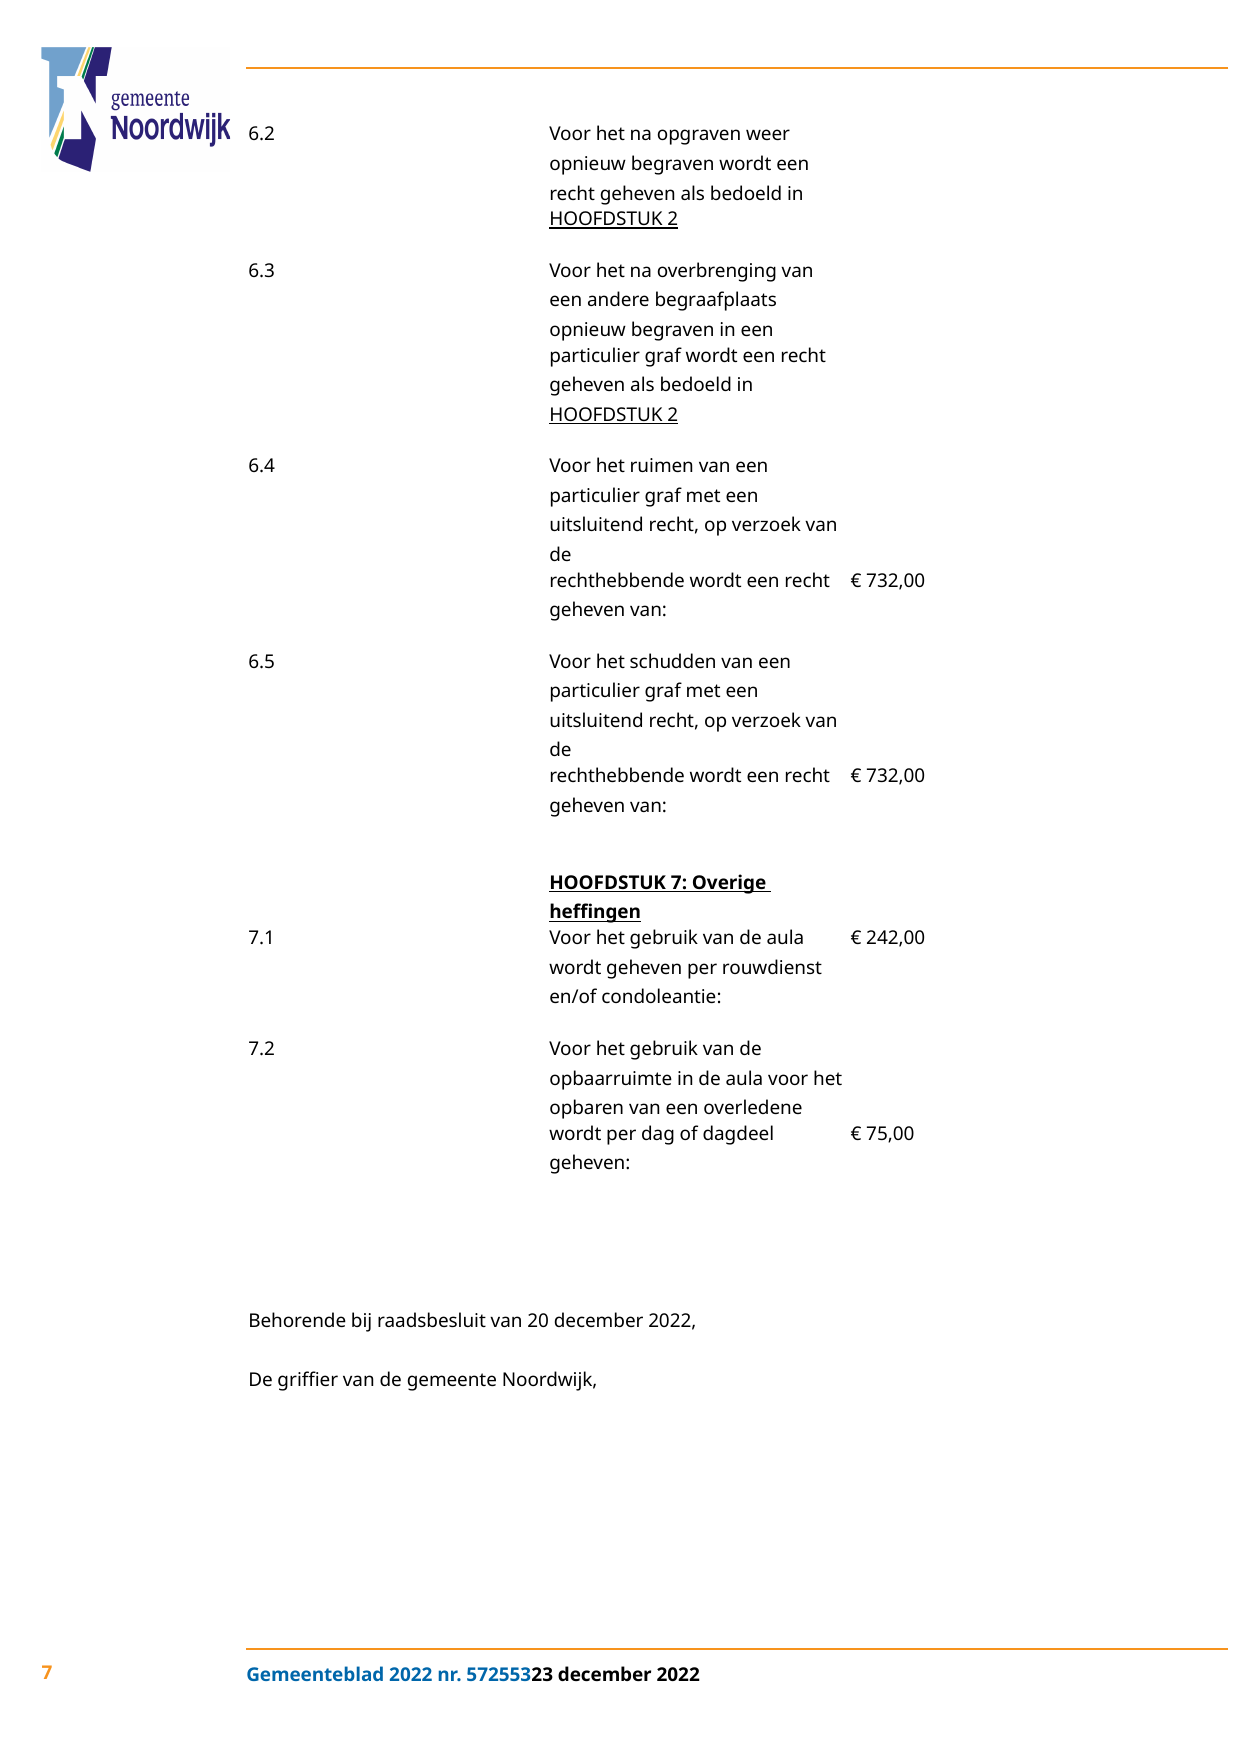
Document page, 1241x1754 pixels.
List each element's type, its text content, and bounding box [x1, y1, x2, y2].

table_cell [549, 1175, 850, 1201]
table_cell [549, 1253, 850, 1278]
table_cell 7.1 [248, 925, 549, 1009]
table_cell [248, 567, 549, 622]
table_cell [850, 1227, 1152, 1252]
table_cell [248, 1009, 549, 1035]
table_cell [850, 1009, 1152, 1035]
table_cell Voor het na opgraven weer opnieuw begraven wordt een recht geheven als bedoeld in [549, 121, 850, 205]
table_cell [850, 1253, 1152, 1278]
table_cell [850, 1278, 1152, 1304]
table_cell rechthebbende wordt een recht geheven van: [549, 567, 850, 622]
table_cell 6.2 [248, 121, 549, 205]
table_cell particulier graf wordt een recht geheven als bedoeld in HOOFDSTUK 2 [549, 342, 850, 427]
table_cell [549, 622, 850, 648]
table_cell wordt per dag of dagdeel geheven: [549, 1120, 850, 1175]
table_cell [850, 453, 1152, 567]
table_cell [549, 1227, 850, 1252]
table_cell [850, 844, 1152, 869]
table_cell rechthebbende wordt een recht geheven van: [549, 763, 850, 818]
table_cell 7.2 [248, 1035, 549, 1120]
table_cell [549, 95, 850, 121]
table_cell 6.3 [248, 257, 549, 342]
table_cell 6.4 [248, 453, 549, 567]
table_cell € 732,00 [850, 567, 1152, 622]
table_cell Voor het ruimen van een particulier graf met een uitsluitend recht, op verzoek van de [549, 453, 850, 567]
table_cell [850, 648, 1152, 762]
table_cell € 732,00 [850, 763, 1152, 818]
table_cell [850, 818, 1152, 843]
table_cell [850, 622, 1152, 648]
table_cell € 75,00 [850, 1120, 1152, 1175]
table_cell Voor het gebruik van de opbaarruimte in de aula voor het opbaren van een overledene [549, 1035, 850, 1120]
table_cell [549, 1278, 850, 1304]
table_cell [850, 95, 1152, 121]
table_cell [850, 869, 1152, 924]
table_cell [850, 1035, 1152, 1120]
table_cell [549, 427, 850, 452]
table_cell [549, 1009, 850, 1035]
table_cell HOOFDSTUK 7: Overige heffingen [549, 869, 850, 924]
table_cell [248, 844, 549, 869]
table_cell [850, 1201, 1152, 1227]
table_cell [248, 1201, 549, 1227]
table_cell [549, 844, 850, 869]
text Behorende bij raadsbesluit van 20 december 2022, [248, 1307, 1152, 1333]
table_cell [248, 1175, 549, 1201]
table_cell € 242,00 [850, 925, 1152, 1009]
picture [41, 47, 231, 172]
table_cell [248, 1120, 549, 1175]
table_cell [549, 818, 850, 843]
table_cell [248, 427, 549, 452]
text De griffier van de gemeente Noordwijk, [248, 1366, 1152, 1392]
table_cell HOOFDSTUK 2 [549, 205, 850, 231]
table_cell [850, 205, 1152, 231]
table_cell [850, 257, 1152, 342]
table_cell Voor het schudden van een particulier graf met een uitsluitend recht, op verzoek van de [549, 648, 850, 762]
table_cell 6.5 [248, 648, 549, 762]
table_cell [850, 231, 1152, 257]
table_cell [248, 763, 549, 818]
table_cell [850, 342, 1152, 427]
table_cell [549, 231, 850, 257]
table_cell [850, 1175, 1152, 1201]
table_cell [248, 818, 549, 843]
table_cell [248, 342, 549, 427]
table_cell [248, 869, 549, 924]
table_cell [248, 622, 549, 648]
table_cell [248, 95, 549, 121]
table_cell [248, 1278, 549, 1304]
table_cell [248, 1227, 549, 1252]
table_cell [850, 427, 1152, 452]
table_cell [549, 1201, 850, 1227]
table_cell Voor het na overbrenging van een andere begraafplaats opnieuw begraven in een [549, 257, 850, 342]
table_cell [248, 231, 549, 257]
table_cell [248, 1253, 549, 1278]
table_cell Voor het gebruik van de aula wordt geheven per rouwdienst en/of condoleantie: [549, 925, 850, 1009]
table_cell [850, 121, 1152, 205]
table_cell [248, 205, 549, 231]
